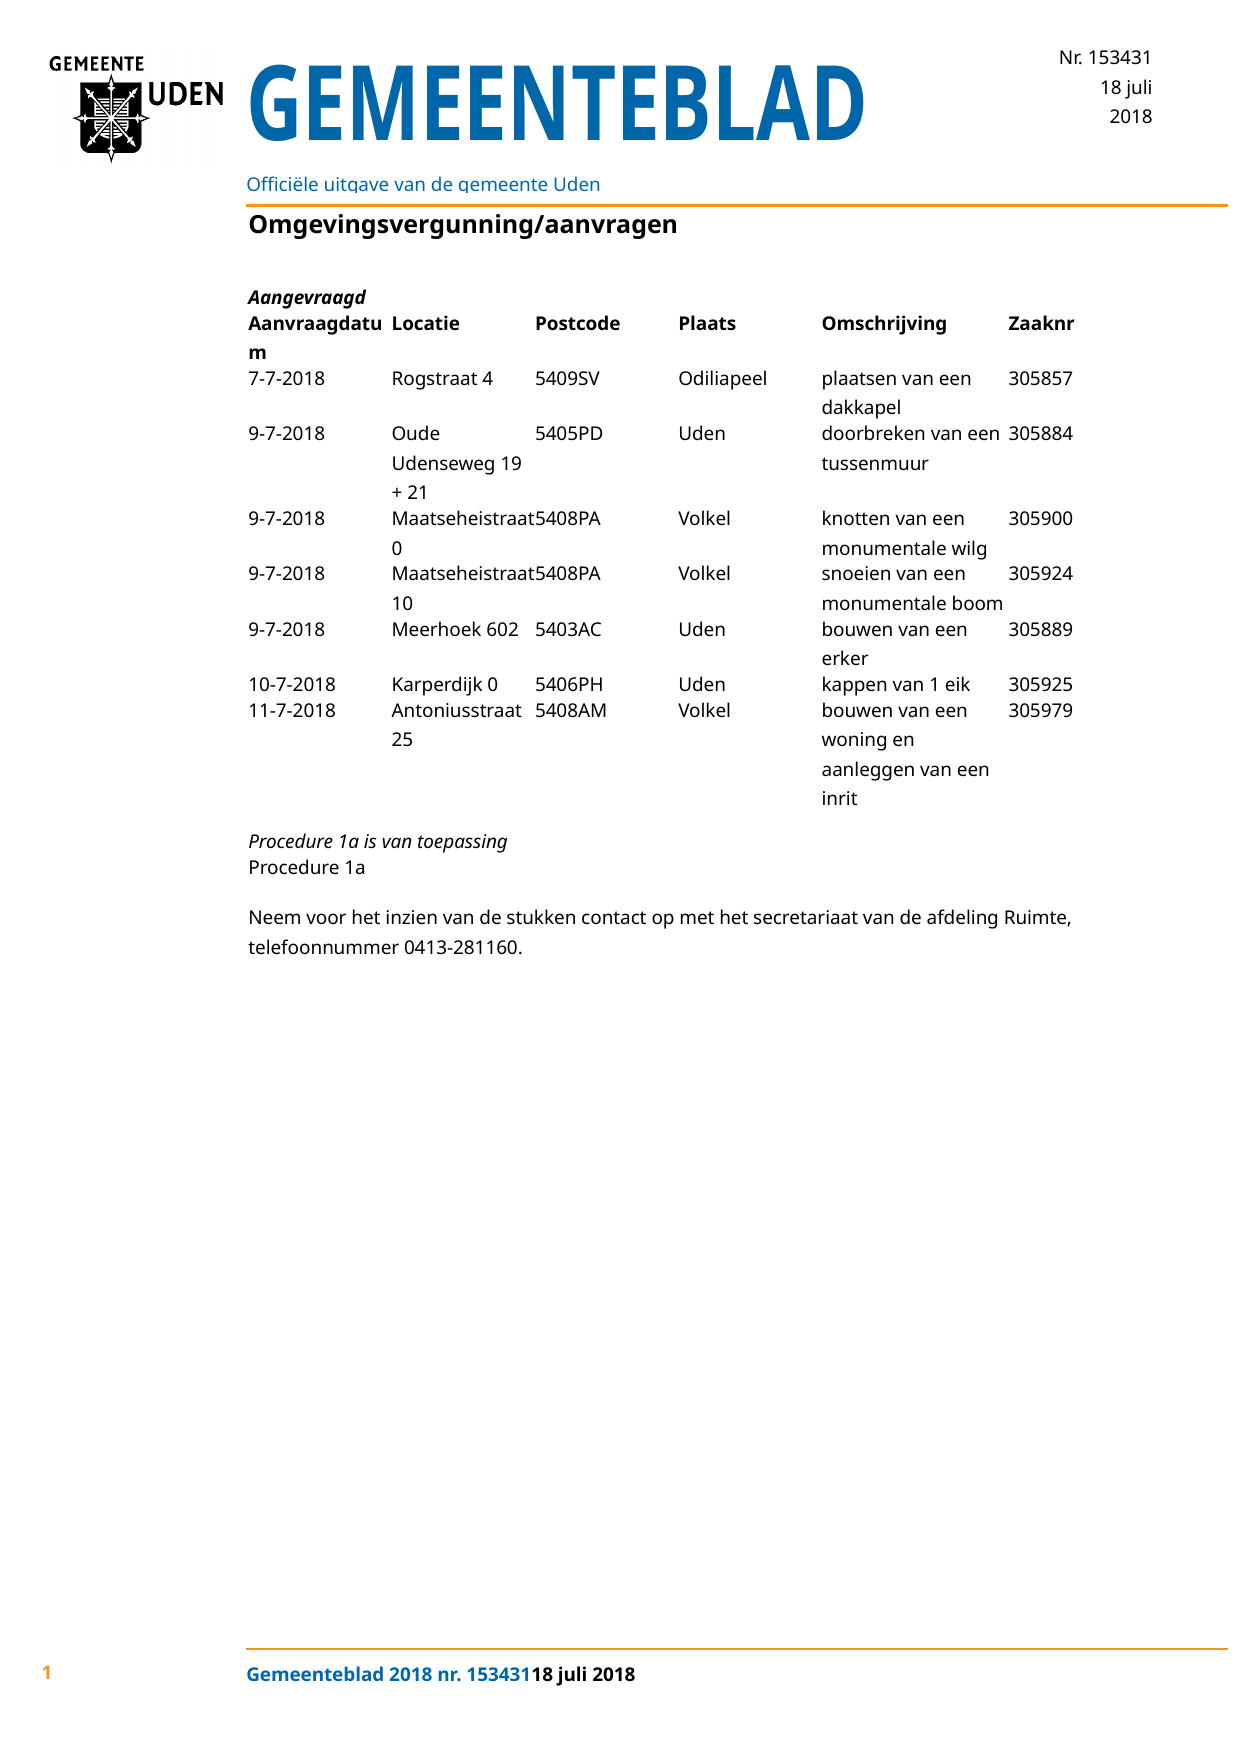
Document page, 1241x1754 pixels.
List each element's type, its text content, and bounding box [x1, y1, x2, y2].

table_cell 5403AC [535, 616, 678, 671]
table_cell 305924 [1008, 561, 1152, 616]
text Procedure 1a [248, 854, 1152, 879]
table_header Plaats [678, 310, 821, 365]
table_cell 305889 [1008, 616, 1152, 671]
table_cell 9-7-2018 [248, 505, 391, 561]
picture [41, 47, 231, 172]
table_cell snoeien van een monumentale boom [821, 561, 1008, 616]
table_cell 9-7-2018 [248, 616, 391, 671]
table_cell 305884 [1008, 420, 1152, 505]
table_cell 7-7-2018 [248, 365, 391, 420]
table_cell 9-7-2018 [248, 420, 391, 505]
table_cell 5408AM [535, 697, 678, 811]
table_cell bouwen van een woning en aanleggen van een inrit [821, 697, 1008, 811]
table_cell Uden [678, 616, 821, 671]
text Aangevraagd [248, 284, 1152, 309]
table_header Zaaknr [1008, 310, 1152, 365]
table_cell 5408PA [535, 561, 678, 616]
table_cell Karperdijk 0 [391, 671, 535, 697]
table_cell kappen van 1 eik [821, 671, 1008, 697]
text Omgevingsvergunning/aanvragen [248, 207, 1152, 241]
table_cell 5405PD [535, 420, 678, 505]
text Neem voor het inzien van de stukken contact op met het secretariaat van de afdeling Ruimte, telefoonnummer 0413-281160. [248, 904, 1152, 959]
table_cell Volkel [678, 697, 821, 811]
table_header Omschrijving [821, 310, 1008, 365]
table_cell Maatseheistraat 0 [391, 505, 535, 561]
table_cell doorbreken van een tussenmuur [821, 420, 1008, 505]
table_cell Maatseheistraat 10 [391, 561, 535, 616]
table_cell Uden [678, 420, 821, 505]
table_header Locatie [391, 310, 535, 365]
table_cell Oude Udenseweg 19 + 21 [391, 420, 535, 505]
table_header Postcode [535, 310, 678, 365]
table_cell 305925 [1008, 671, 1152, 697]
table_cell 5406PH [535, 671, 678, 697]
table_cell 10-7-2018 [248, 671, 391, 697]
table_cell 5409SV [535, 365, 678, 420]
table_cell Uden [678, 671, 821, 697]
table_cell Meerhoek 602 [391, 616, 535, 671]
table_cell Antoniusstraat 25 [391, 697, 535, 811]
text Procedure 1a is van toepassing [248, 828, 1152, 854]
table_cell 305979 [1008, 697, 1152, 811]
table_cell 11-7-2018 [248, 697, 391, 811]
table_cell Volkel [678, 561, 821, 616]
table_cell 305900 [1008, 505, 1152, 561]
table_header Aanvraagdatum [248, 310, 391, 365]
table_cell Odiliapeel [678, 365, 821, 420]
table_cell 305857 [1008, 365, 1152, 420]
table_cell 9-7-2018 [248, 561, 391, 616]
table_cell plaatsen van een dakkapel [821, 365, 1008, 420]
table_cell knotten van een monumentale wilg [821, 505, 1008, 561]
table_cell 5408PA [535, 505, 678, 561]
table_cell Rogstraat 4 [391, 365, 535, 420]
table_cell bouwen van een erker [821, 616, 1008, 671]
table_cell Volkel [678, 505, 821, 561]
